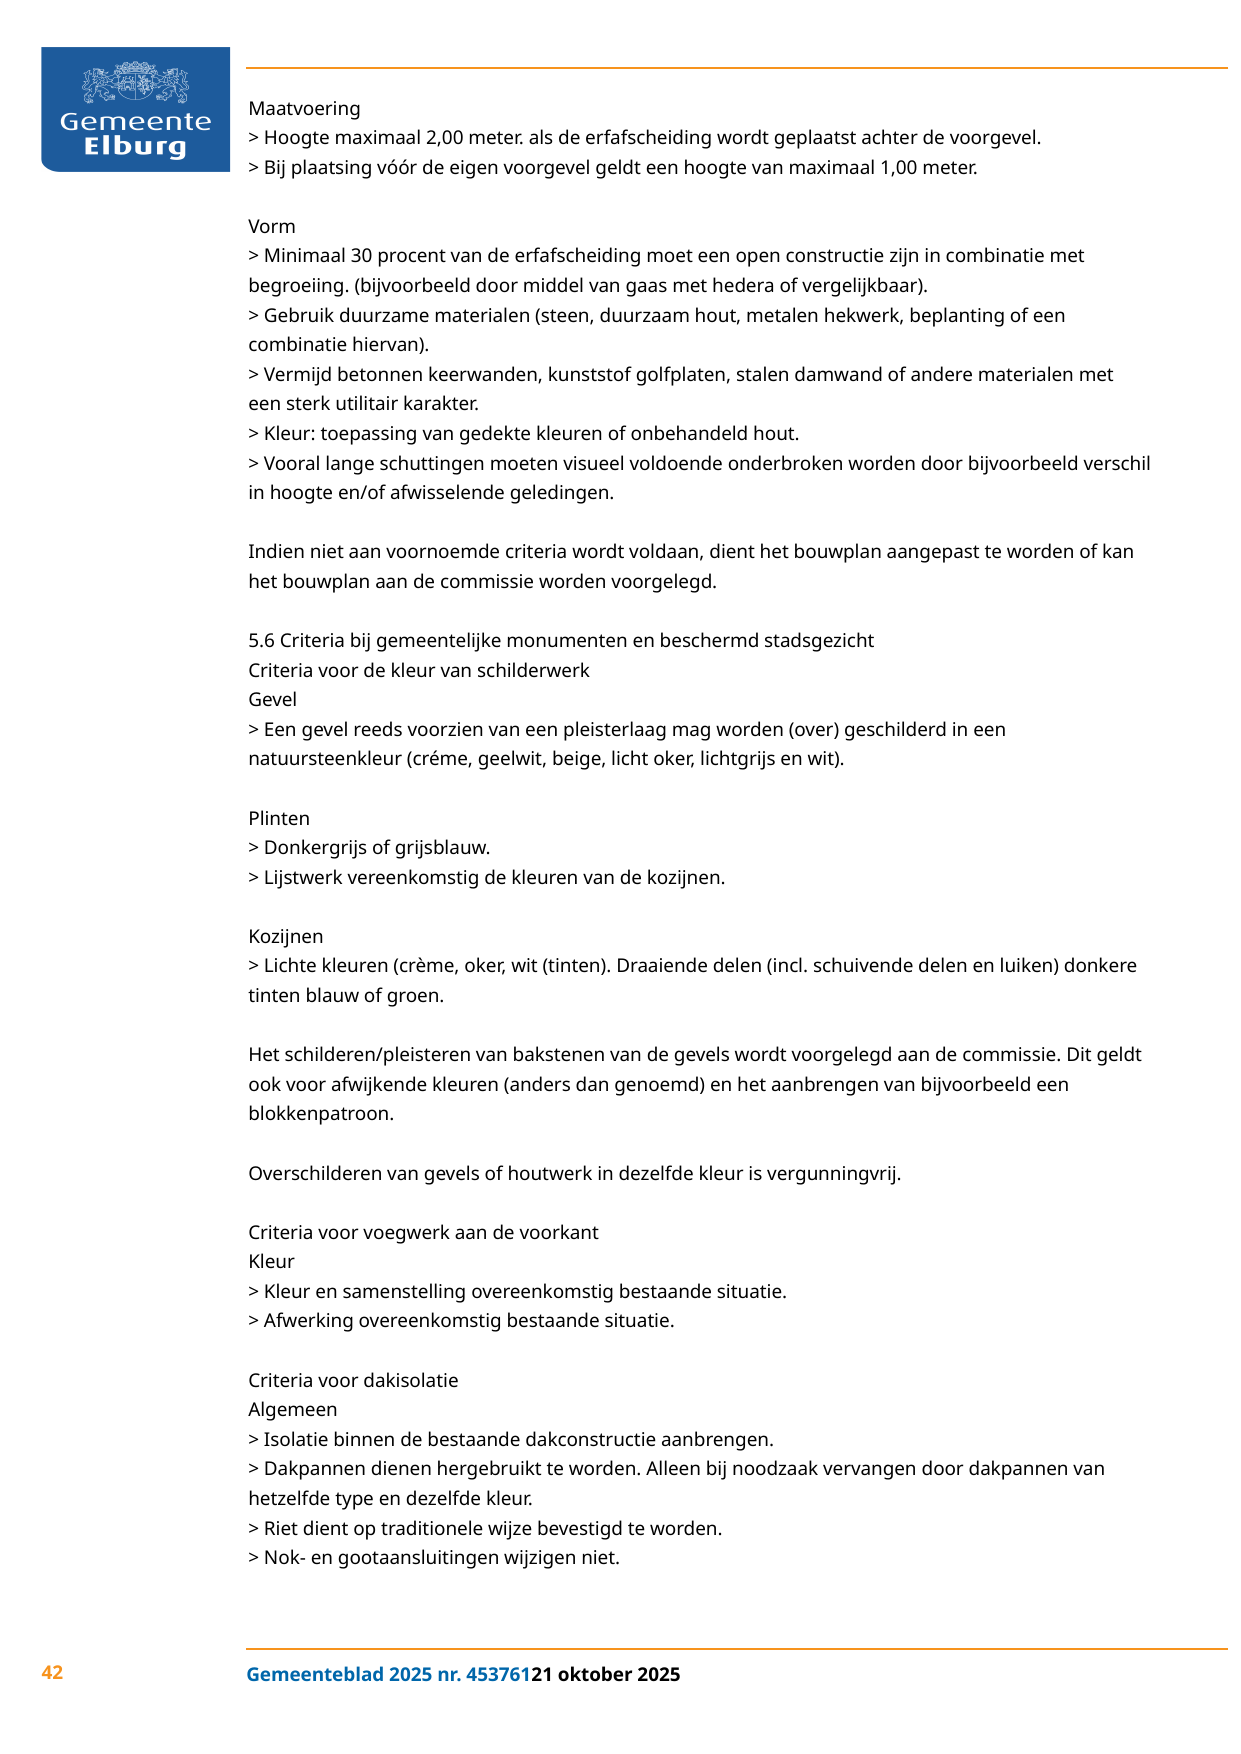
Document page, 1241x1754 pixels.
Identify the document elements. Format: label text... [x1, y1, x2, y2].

text > Afwerking overeenkomstig bestaande situatie. [248, 1308, 1152, 1333]
text Kleur [248, 1248, 1152, 1274]
text > Vermijd betonnen keerwanden, kunststof golfplaten, stalen damwand of andere materialen met een sterk utilitair karakter. [248, 361, 1152, 416]
text > Bij plaatsing vóór de eigen voorgevel geldt een hoogte van maximaal 1,00 meter. [248, 154, 1152, 180]
text Criteria voor de kleur van schilderwerk [248, 657, 1152, 683]
text > Hoogte maximaal 2,00 meter. als de erfafscheiding wordt geplaatst achter de voorgevel. [248, 124, 1152, 150]
text > Isolatie binnen de bestaande dakconstructie aanbrengen. [248, 1426, 1152, 1452]
text Vorm [248, 213, 1152, 239]
text Gevel [248, 686, 1152, 712]
text > Een gevel reeds voorzien van een pleisterlaag mag worden (over) geschilderd in een natuursteenkleur (créme, geelwit, beige, licht oker, lichtgrijs en wit). [248, 716, 1152, 771]
text > Dakpannen dienen hergebruikt te worden. Alleen bij noodzaak vervangen door dakpannen van hetzelfde type en dezelfde kleur. [248, 1456, 1152, 1511]
text Criteria voor voegwerk aan de voorkant [248, 1219, 1152, 1245]
text Criteria voor dakisolatie [248, 1367, 1152, 1393]
text > Gebruik duurzame materialen (steen, duurzaam hout, metalen hekwerk, beplanting of een combinatie hiervan). [248, 302, 1152, 357]
text Algemeen [248, 1396, 1152, 1422]
text > Lijstwerk vereenkomstig de kleuren van de kozijnen. [248, 864, 1152, 890]
text Indien niet aan voornoemde criteria wordt voldaan, dient het bouwplan aangepast te worden of kan het bouwplan aan de commissie worden voorgelegd. [248, 538, 1152, 594]
picture [41, 47, 231, 172]
text Maatvoering [248, 95, 1152, 121]
text Plinten [248, 805, 1152, 831]
text > Kleur: toepassing van gedekte kleuren of onbehandeld hout. [248, 420, 1152, 446]
text > Lichte kleuren (crème, oker, wit (tinten). Draaiende delen (incl. schuivende delen en luiken) donkere tinten blauw of groen. [248, 953, 1152, 1008]
text Kozijnen [248, 923, 1152, 949]
text Overschilderen van gevels of houtwerk in dezelfde kleur is vergunningvrij. [248, 1160, 1152, 1186]
text > Minimaal 30 procent van de erfafscheiding moet een open constructie zijn in combinatie met begroeiing. (bijvoorbeeld door middel van gaas met hedera of vergelijkbaar). [248, 243, 1152, 298]
text > Vooral lange schuttingen moeten visueel voldoende onderbroken worden door bijvoorbeeld verschil in hoogte en/of afwisselende geledingen. [248, 450, 1152, 505]
text > Donkergrijs of grijsblauw. [248, 834, 1152, 860]
text > Nok- en gootaansluitingen wijzigen niet. [248, 1544, 1152, 1570]
text > Kleur en samenstelling overeenkomstig bestaande situatie. [248, 1278, 1152, 1304]
text 5.6 Criteria bij gemeentelijke monumenten en beschermd stadsgezicht [248, 627, 1152, 653]
text > Riet dient op traditionele wijze bevestigd te worden. [248, 1515, 1152, 1541]
text Het schilderen/pleisteren van bakstenen van de gevels wordt voorgelegd aan de commissie. Dit geldt ook voor afwijkende kleuren (anders dan genoemd) en het aanbrengen van bijvoorbeeld een blokkenpatroon. [248, 1041, 1152, 1126]
